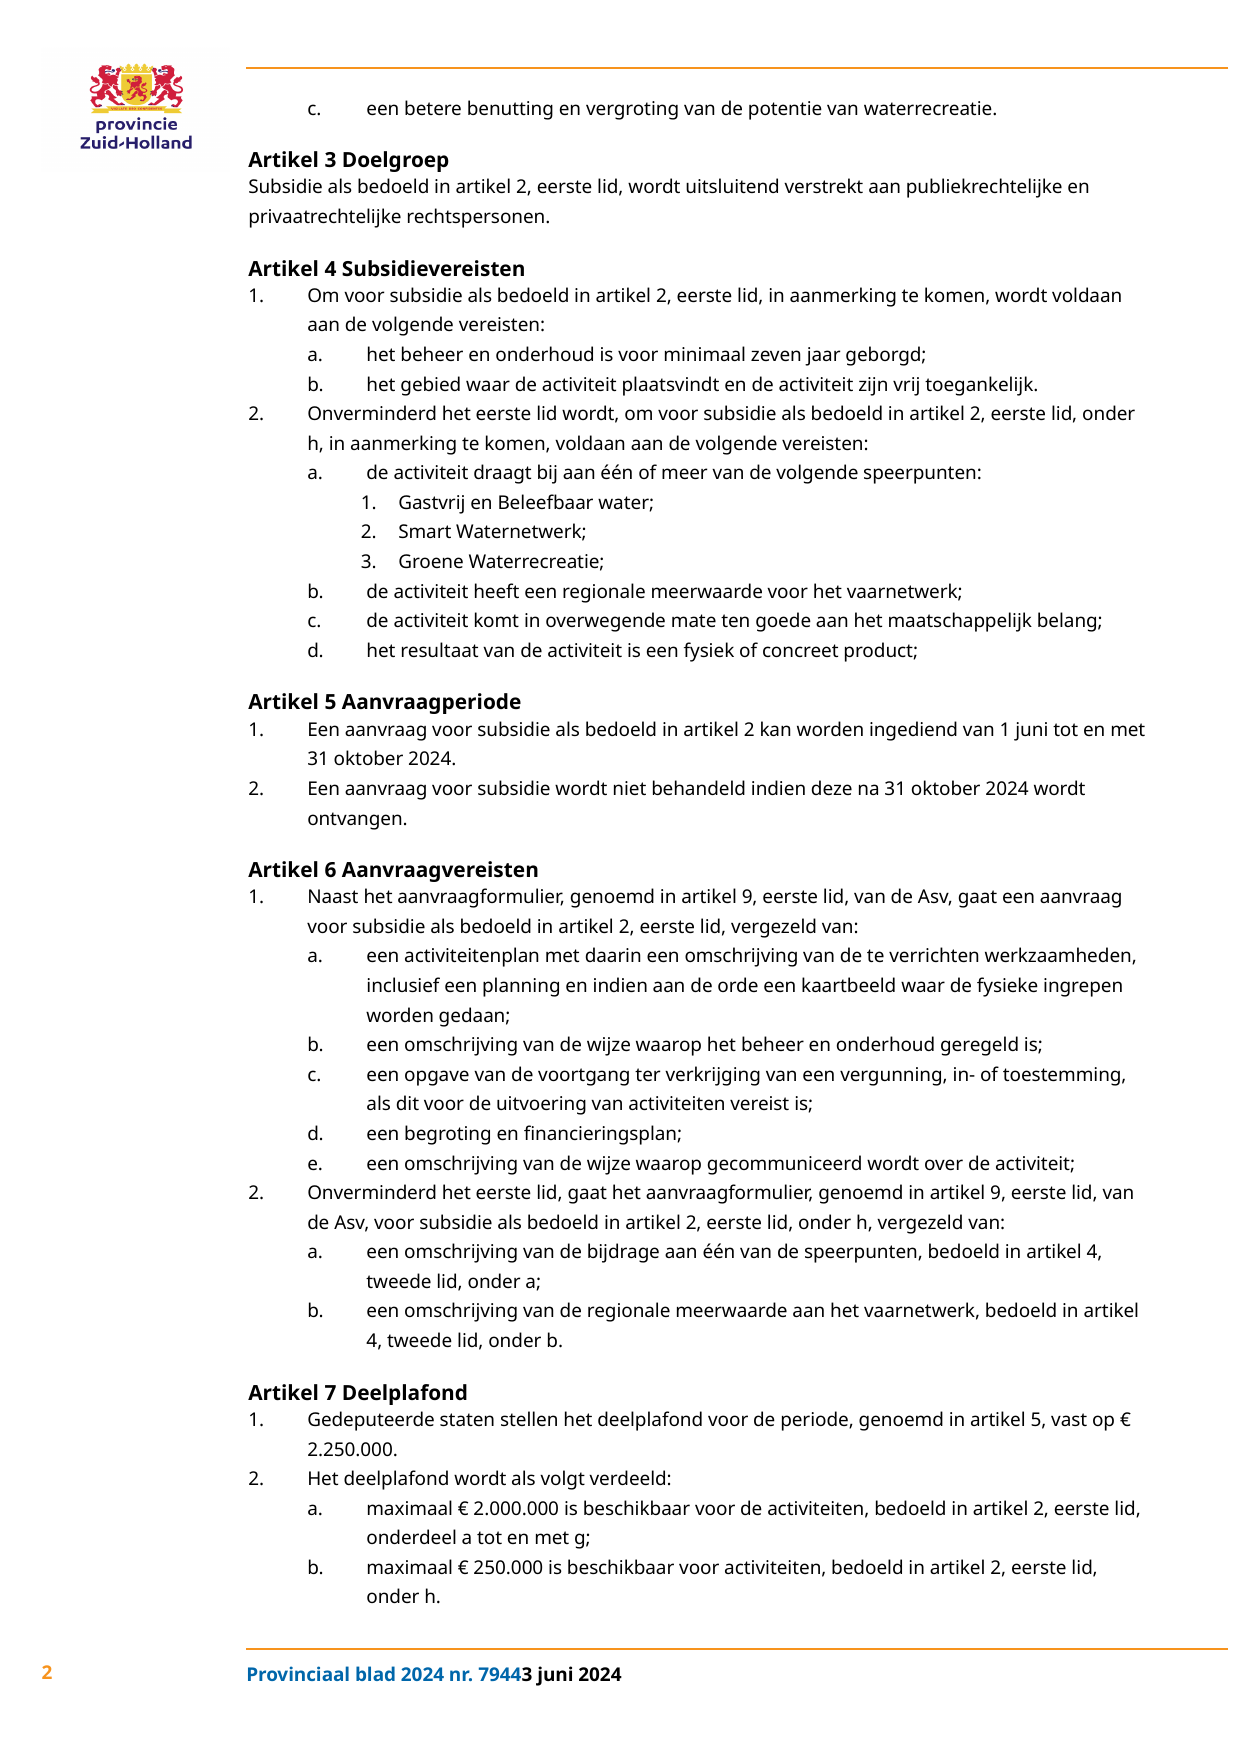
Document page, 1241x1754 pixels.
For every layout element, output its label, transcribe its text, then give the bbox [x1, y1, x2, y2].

text Artikel 3 Doelgroep [248, 145, 1152, 174]
text Subsidie als bedoeld in artikel 2, eerste lid, wordt uitsluitend verstrekt aan publiekrechtelijke en privaatrechtelijke rechtspersonen. [248, 174, 1152, 229]
picture [41, 47, 231, 172]
list een omschrijving van de wijze waarop gecommuniceerd wordt over de activiteit; [307, 1150, 1152, 1176]
list Een aanvraag voor subsidie wordt niet behandeld indien deze na 31 oktober 2024 wordt ontvangen. [248, 775, 1152, 830]
list Groene Waterrecreatie; [361, 548, 1152, 574]
list een activiteitenplan met daarin een omschrijving van de te verrichten werkzaamheden, inclusief een planning en indien aan de orde een kaartbeeld waar de fysieke ingrepen worden gedaan; [307, 943, 1152, 1028]
text Artikel 5 Aanvraagperiode [248, 687, 1152, 716]
list het beheer en onderhoud is voor minimaal zeven jaar geborgd; [307, 341, 1152, 367]
text Artikel 4 Subsidievereisten [248, 254, 1152, 282]
list Onverminderd het eerste lid wordt, om voor subsidie als bedoeld in artikel 2, eerste lid, onder h, in aanmerking te komen, voldaan aan de volgende vereisten: [248, 400, 1152, 456]
list Om voor subsidie als bedoeld in artikel 2, eerste lid, in aanmerking te komen, wordt voldaan aan de volgende vereisten: [248, 282, 1152, 337]
list een begroting en financieringsplan; [307, 1120, 1152, 1146]
list maximaal € 2.000.000 is beschikbaar voor de activiteiten, bedoeld in artikel 2, eerste lid, onderdeel a tot en met g; [307, 1495, 1152, 1550]
list de activiteit heeft een regionale meerwaarde voor het vaarnetwerk; [307, 578, 1152, 604]
text Artikel 7 Deelplafond [248, 1378, 1152, 1406]
list een betere benutting en vergroting van de potentie van waterrecreatie. [307, 95, 1152, 121]
list de activiteit draagt bij aan één of meer van de volgende speerpunten: [307, 459, 1152, 485]
list Een aanvraag voor subsidie als bedoeld in artikel 2 kan worden ingediend van 1 juni tot en met 31 oktober 2024. [248, 716, 1152, 771]
list Het deelplafond wordt als volgt verdeeld: [248, 1465, 1152, 1491]
list Naast het aanvraagformulier, genoemd in artikel 9, eerste lid, van de Asv, gaat een aanvraag voor subsidie als bedoeld in artikel 2, eerste lid, vergezeld van: [248, 883, 1152, 939]
list Gedeputeerde staten stellen het deelplafond voor de periode, genoemd in artikel 5, vast op € 2.250.000. [248, 1406, 1152, 1461]
list Onverminderd het eerste lid, gaat het aanvraagformulier, genoemd in artikel 9, eerste lid, van de Asv, voor subsidie als bedoeld in artikel 2, eerste lid, onder h, vergezeld van: [248, 1179, 1152, 1235]
text Artikel 6 Aanvraagvereisten [248, 855, 1152, 883]
list het resultaat van de activiteit is een fysiek of concreet product; [307, 637, 1152, 663]
list Smart Waternetwerk; [361, 519, 1152, 544]
list het gebied waar de activiteit plaatsvindt en de activiteit zijn vrij toegankelijk. [307, 371, 1152, 397]
list Gastvrij en Beleefbaar water; [361, 489, 1152, 515]
list een omschrijving van de bijdrage aan één van de speerpunten, bedoeld in artikel 4, tweede lid, onder a; [307, 1238, 1152, 1294]
list maximaal € 250.000 is beschikbaar voor activiteiten, bedoeld in artikel 2, eerste lid, onder h. [307, 1554, 1152, 1609]
list een omschrijving van de wijze waarop het beheer en onderhoud geregeld is; [307, 1031, 1152, 1057]
list een opgave van de voortgang ter verkrijging van een vergunning, in- of toestemming, als dit voor de uitvoering van activiteiten vereist is; [307, 1061, 1152, 1116]
list de activiteit komt in overwegende mate ten goede aan het maatschappelijk belang; [307, 607, 1152, 633]
list een omschrijving van de regionale meerwaarde aan het vaarnetwerk, bedoeld in artikel 4, tweede lid, onder b. [307, 1298, 1152, 1353]
